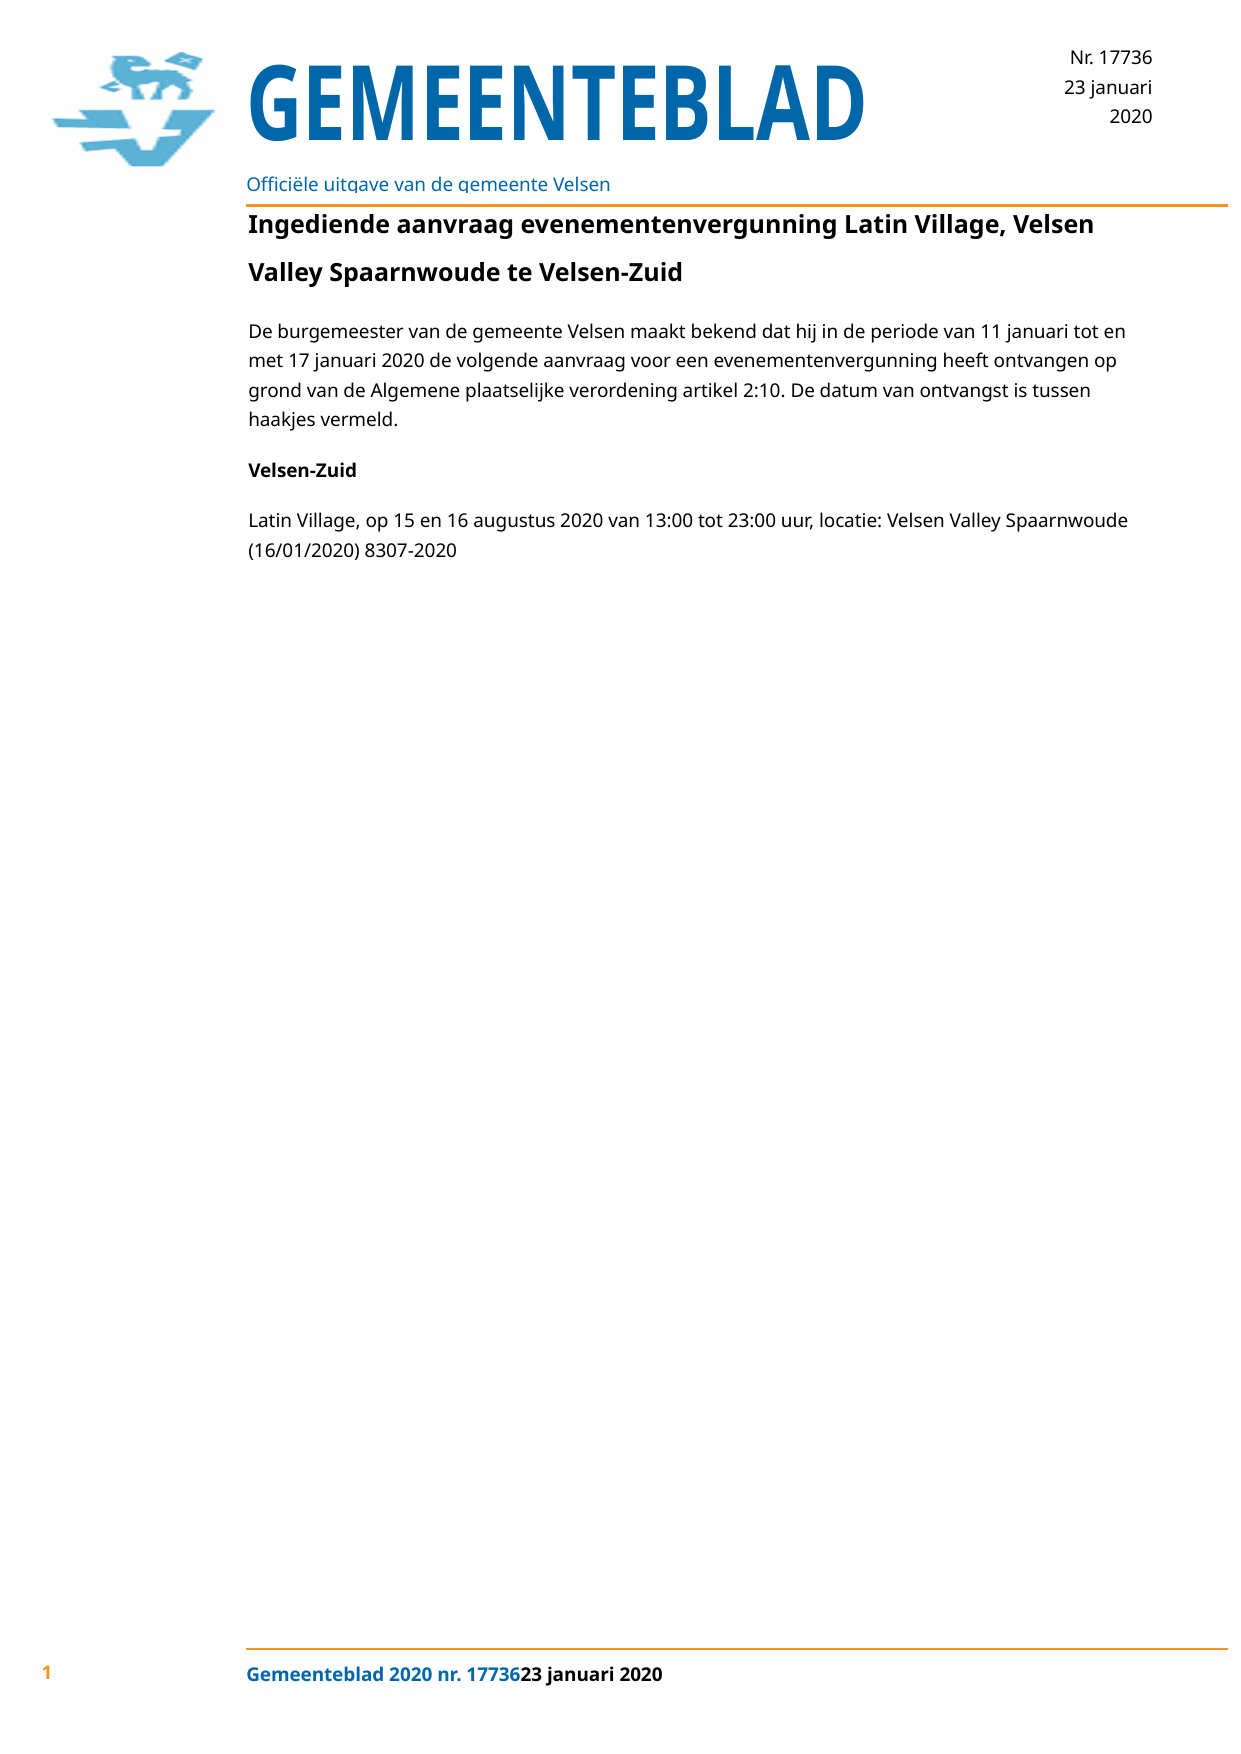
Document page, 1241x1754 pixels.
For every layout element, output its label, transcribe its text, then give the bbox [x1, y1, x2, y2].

text Ingediende aanvraag evenementenvergunning Latin Village, Velsen Valley Spaarnwoude te Velsen-Zuid [248, 207, 1152, 288]
text Latin Village, op 15 en 16 augustus 2020 van 13:00 tot 23:00 uur, locatie: Velsen Valley Spaarnwoude (16/01/2020) 8307-2020 [248, 507, 1152, 563]
text Velsen-Zuid [248, 457, 1152, 483]
text De burgemeester van de gemeente Velsen maakt bekend dat hij in de periode van 11 januari tot en met 17 januari 2020 de volgende aanvraag voor een evenementenvergunning heeft ontvangen op grond van de Algemene plaatselijke verordening artikel 2:10. De datum van ontvangst is tussen haakjes vermeld. [248, 318, 1152, 432]
picture [41, 47, 231, 172]
